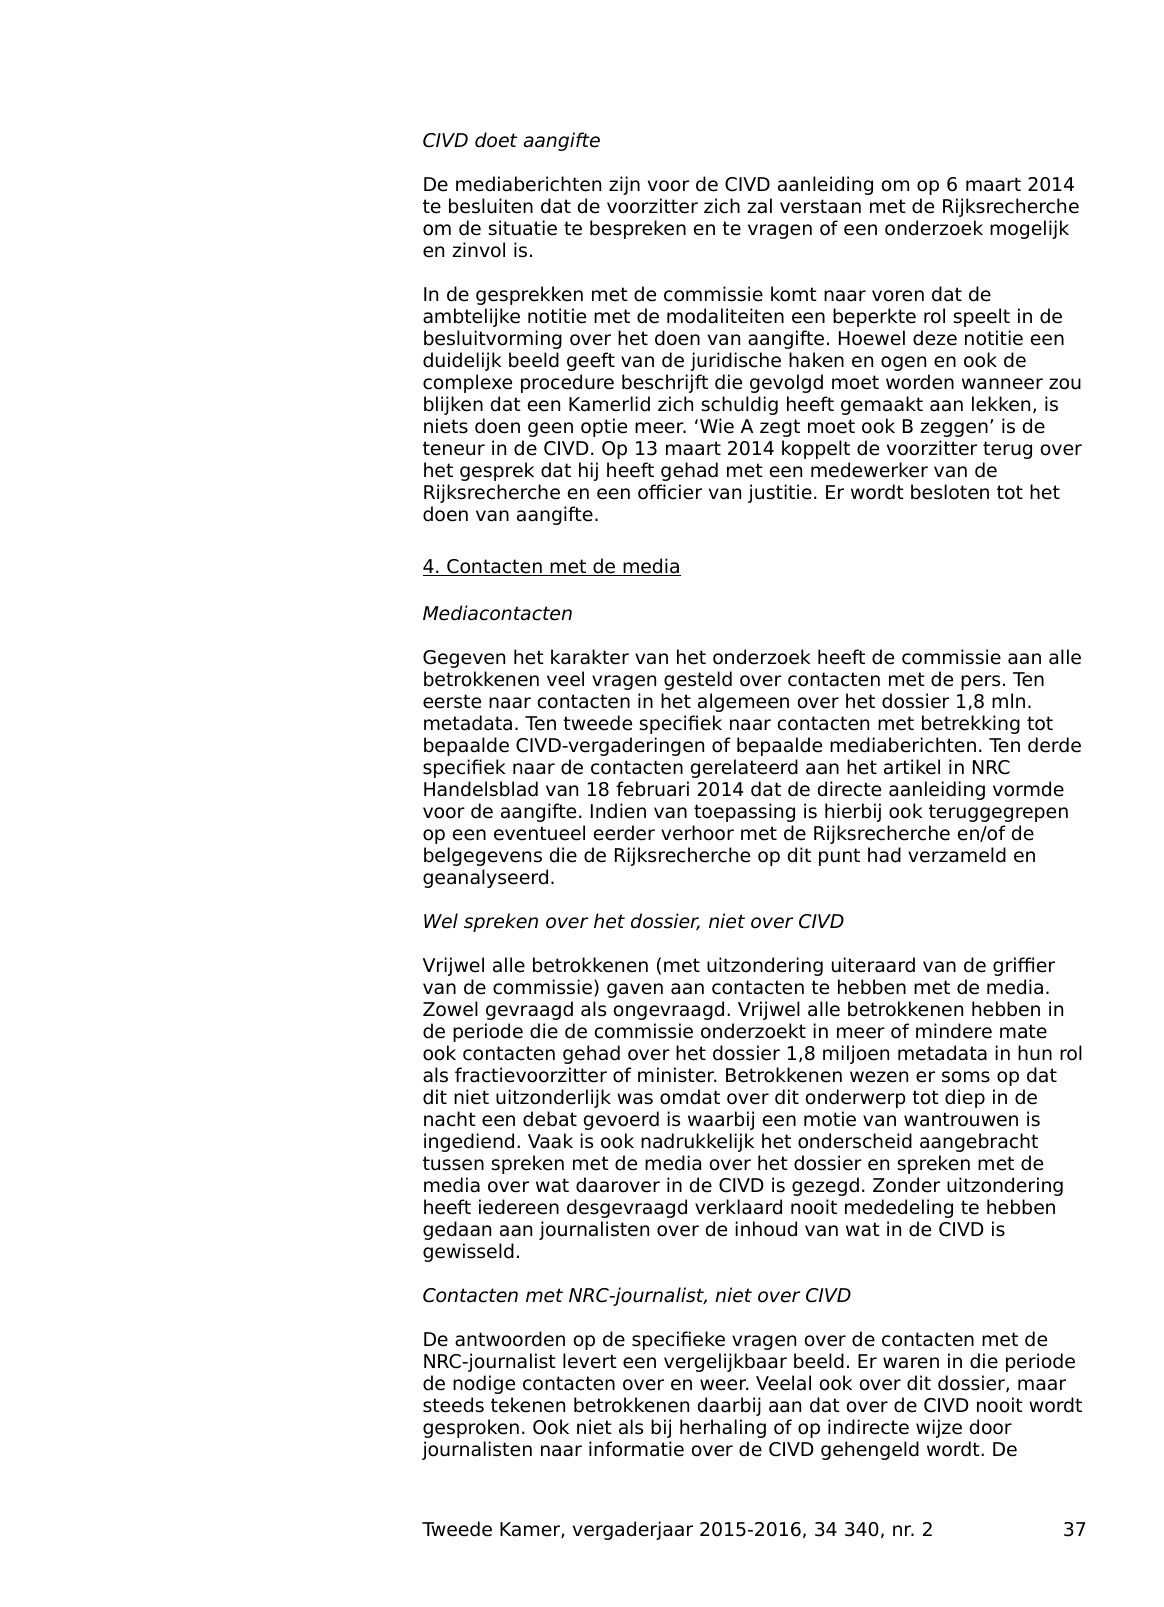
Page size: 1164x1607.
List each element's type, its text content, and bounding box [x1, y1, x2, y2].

subtitle CIVD doet aangifte [422, 130, 1087, 152]
subtitle Contacten met NRC-journalist, niet over CIVD [422, 1285, 1087, 1307]
text Gegeven het karakter van het onderzoek heeft de commissie aan alle betrokkenen veel vragen gesteld over contacten met de pers. Ten eerste naar contacten in het algemeen over het dossier 1,8 mln. metadata. Ten tweede specifiek naar contacten met betrekking tot bepaalde CIVD-vergaderingen of bepaalde mediaberichten. Ten derde specifiek naar de contacten gerelateerd aan het artikel in NRC Handelsblad van 18 februari 2014 dat de directe aanleiding vormde voor de aangifte. Indien van toepassing is hierbij ook teruggegrepen op een eventueel eerder verhoor met de Rijksrecherche en/of de belgegevens die de Rijksrecherche op dit punt had verzameld en geanalyseerd. [422, 647, 1087, 889]
text Vrijwel alle betrokkenen (met uitzondering uiteraard van de griffier van de commissie) gaven aan contacten te hebben met de media. Zowel gevraagd als ongevraagd. Vrijwel alle betrokkenen hebben in de periode die de commissie onderzoekt in meer of mindere mate ook contacten gehad over het dossier 1,8 miljoen metadata in hun rol als fractievoorzitter of minister. Betrokkenen wezen er soms op dat dit niet uitzonderlijk was omdat over dit onderwerp tot diep in de nacht een debat gevoerd is waarbij een motie van wantrouwen is ingediend. Vaak is ook nadrukkelijk het onderscheid aangebracht tussen spreken met de media over het dossier en spreken met de media over wat daarover in de CIVD is gezegd. Zonder uitzondering heeft iedereen desgevraagd verklaard nooit mededeling te hebben gedaan aan journalisten over de inhoud van wat in de CIVD is gewisseld. [422, 955, 1087, 1263]
subtitle 4. Contacten met de media [422, 556, 1087, 578]
text De antwoorden op de specifieke vragen over de contacten met de NRC-journalist levert een vergelijkbaar beeld. Er waren in die periode de nodige contacten over en weer. Veelal ook over dit dossier, maar steeds tekenen betrokkenen daarbij aan dat over de CIVD nooit wordt gesproken. Ook niet als bij herhaling of op indirecte wijze door journalisten naar informatie over de CIVD gehengeld wordt. De [422, 1329, 1087, 1461]
text In de gesprekken met de commissie komt naar voren dat de ambtelijke notitie met de modaliteiten een beperkte rol speelt in de besluitvorming over het doen van aangifte. Hoewel deze notitie een duidelijk beeld geeft van de juridische haken en ogen en ook de complexe procedure beschrijft die gevolgd moet worden wanneer zou blijken dat een Kamerlid zich schuldig heeft gemaakt aan lekken, is niets doen geen optie meer. ‘Wie A zegt moet ook B zeggen’ is de teneur in de CIVD. Op 13 maart 2014 koppelt de voorzitter terug over het gesprek dat hij heeft gehad met een medewerker van de Rijksrecherche en een officier van justitie. Er wordt besloten tot het doen van aangifte. [422, 284, 1087, 526]
subtitle Wel spreken over het dossier, niet over CIVD [422, 911, 1087, 933]
text De mediaberichten zijn voor de CIVD aanleiding om op 6 maart 2014 te besluiten dat de voorzitter zich zal verstaan met de Rijksrecherche om de situatie te bespreken en te vragen of een onderzoek mogelijk en zinvol is. [422, 174, 1087, 262]
subtitle Mediacontacten [422, 603, 1087, 625]
